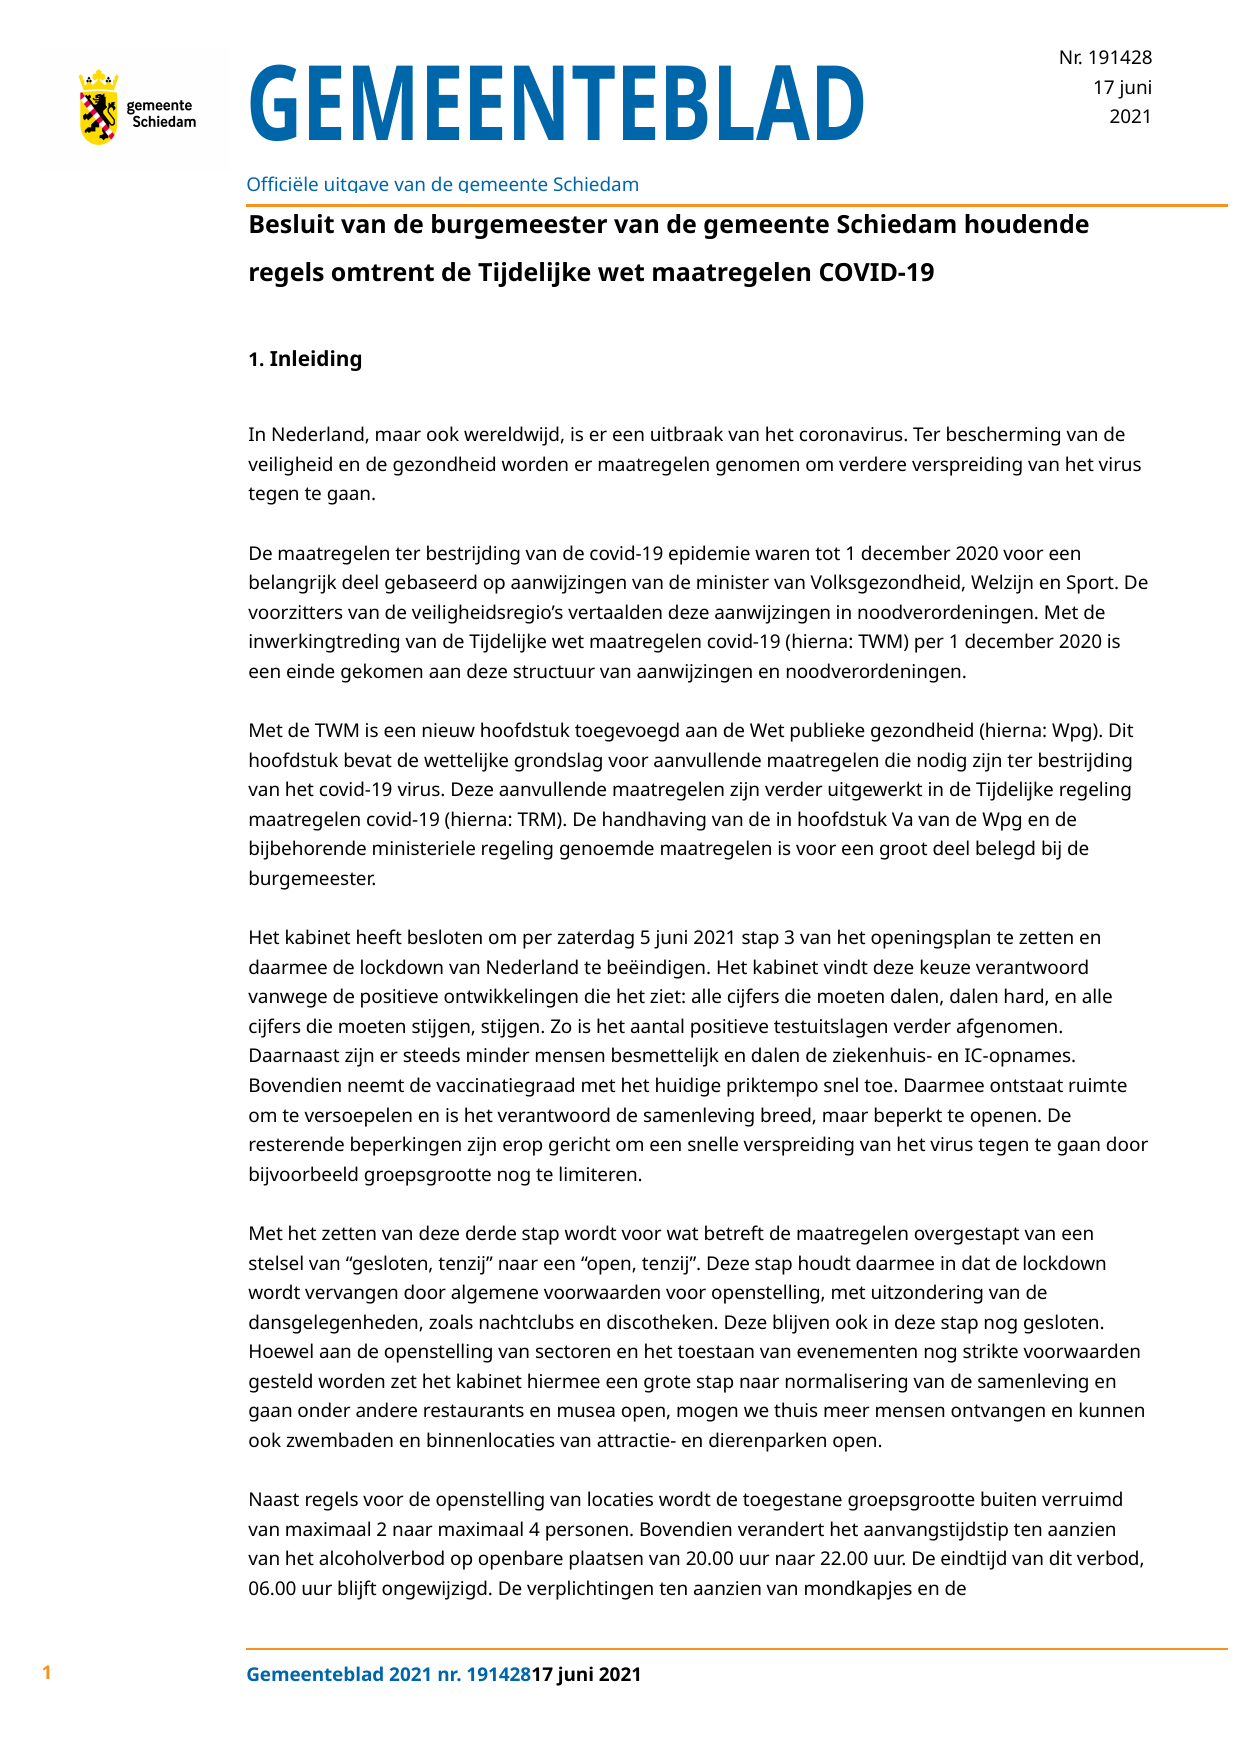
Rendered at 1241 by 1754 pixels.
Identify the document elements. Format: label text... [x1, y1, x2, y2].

text Het kabinet heeft besloten om per zaterdag 5 juni 2021 stap 3 van het openingsplan te zetten en daarmee de lockdown van Nederland te beëindigen. Het kabinet vindt deze keuze verantwoord vanwege de positieve ontwikkelingen die het ziet: alle cijfers die moeten dalen, dalen hard, en alle cijfers die moeten stijgen, stijgen. Zo is het aantal positieve testuitslagen verder afgenomen. Daarnaast zijn er steeds minder mensen besmettelijk en dalen de ziekenhuis- en IC-opnames. Bovendien neemt de vaccinatiegraad met het huidige priktempo snel toe. Daarmee ontstaat ruimte om te versoepelen en is het verantwoord de samenleving breed, maar beperkt te openen. De resterende beperkingen zijn erop gericht om een snelle verspreiding van het virus tegen te gaan door bijvoorbeeld groepsgrootte nog te limiteren. [248, 924, 1152, 1187]
text In Nederland, maar ook wereldwijd, is er een uitbraak van het coronavirus. Ter bescherming van de veiligheid en de gezondheid worden er maatregelen genomen om verdere verspreiding van het virus tegen te gaan. [248, 421, 1152, 506]
text 1. Inleiding [248, 344, 1152, 372]
picture [41, 47, 231, 172]
text Naast regels voor de openstelling van locaties wordt de toegestane groepsgrootte buiten verruimd van maximaal 2 naar maximaal 4 personen. Bovendien verandert het aanvangstijdstip ten aanzien van het alcoholverbod op openbare plaatsen van 20.00 uur naar 22.00 uur. De eindtijd van dit verbod, 06.00 uur blijft ongewijzigd. De verplichtingen ten aanzien van mondkapjes en de [248, 1486, 1152, 1601]
text De maatregelen ter bestrijding van de covid-19 epidemie waren tot 1 december 2020 voor een belangrijk deel gebaseerd op aanwijzingen van de minister van Volksgezondheid, Welzijn en Sport. De voorzitters van de veiligheidsregio’s vertaalden deze aanwijzingen in noodverordeningen. Met de inwerkingtreding van de Tijdelijke wet maatregelen covid-19 (hierna: TWM) per 1 december 2020 is een einde gekomen aan deze structuur van aanwijzingen en noodverordeningen. [248, 540, 1152, 684]
text Met het zetten van deze derde stap wordt voor wat betreft de maatregelen overgestapt van een stelsel van “gesloten, tenzij” naar een “open, tenzij”. Deze stap houdt daarmee in dat de lockdown wordt vervangen door algemene voorwaarden voor openstelling, met uitzondering van de dansgelegenheden, zoals nachtclubs en discotheken. Deze blijven ook in deze stap nog gesloten. Hoewel aan de openstelling van sectoren en het toestaan van evenementen nog strikte voorwaarden gesteld worden zet het kabinet hiermee een grote stap naar normalisering van de samenleving en gaan onder andere restaurants en musea open, mogen we thuis meer mensen ontvangen en kunnen ook zwembaden en binnenlocaties van attractie- en dierenparken open. [248, 1220, 1152, 1453]
text Met de TWM is een nieuw hoofdstuk toegevoegd aan de Wet publieke gezondheid (hierna: Wpg). Dit hoofdstuk bevat de wettelijke grondslag voor aanvullende maatregelen die nodig zijn ter bestrijding van het covid-19 virus. Deze aanvullende maatregelen zijn verder uitgewerkt in de Tijdelijke regeling maatregelen covid-19 (hierna: TRM). De handhaving van de in hoofdstuk Va van de Wpg en de bijbehorende ministeriele regeling genoemde maatregelen is voor een groot deel belegd bij de burgemeester. [248, 717, 1152, 891]
text Besluit van de burgemeester van de gemeente Schiedam houdende regels omtrent de Tijdelijke wet maatregelen COVID-19 [248, 207, 1152, 288]
